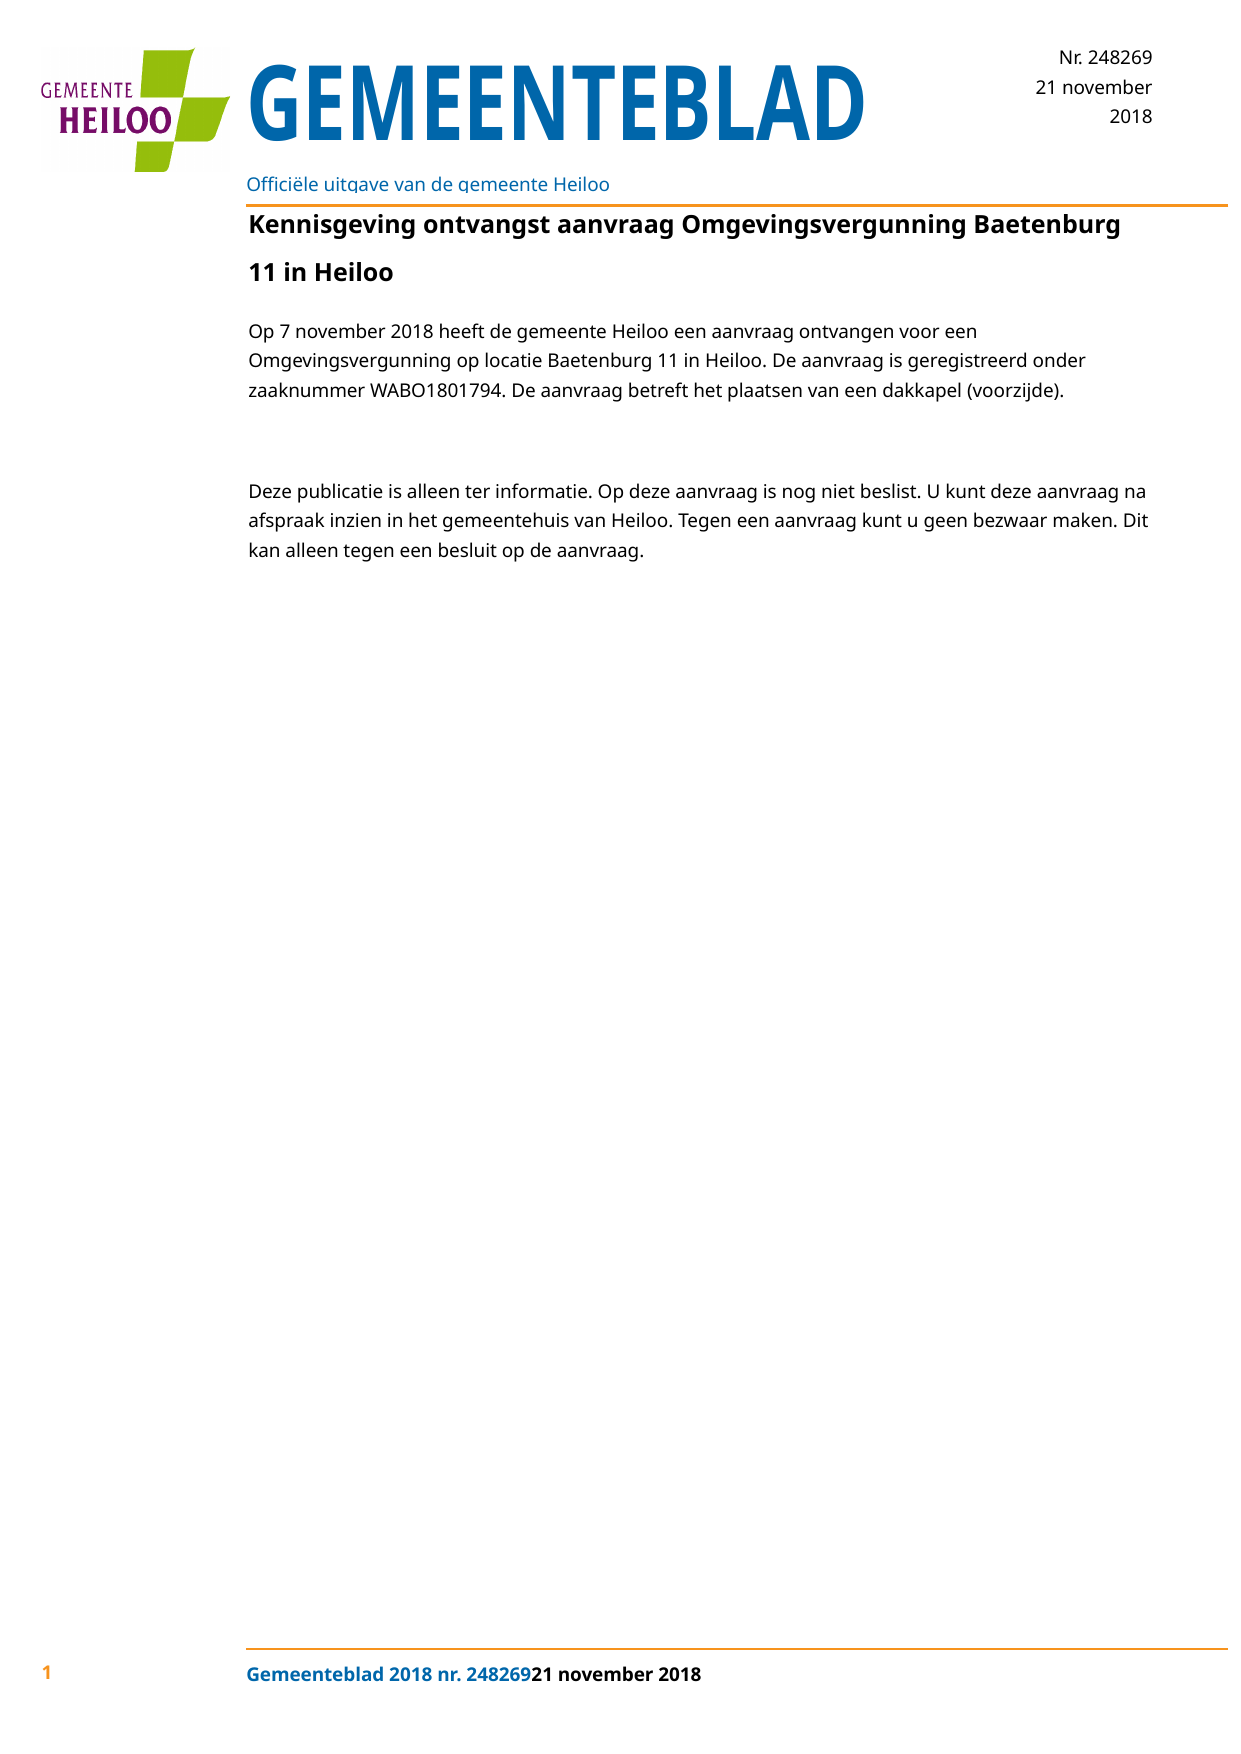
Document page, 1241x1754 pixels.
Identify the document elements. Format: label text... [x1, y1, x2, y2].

text Op 7 november 2018 heeft de gemeente Heiloo een aanvraag ontvangen voor een Omgevingsvergunning op locatie Baetenburg 11 in Heiloo. De aanvraag is geregistreerd onder zaaknummer WABO1801794. De aanvraag betreft het plaatsen van een dakkapel (voorzijde). [248, 318, 1152, 403]
text Deze publicatie is alleen ter informatie. Op deze aanvraag is nog niet beslist. U kunt deze aanvraag na afspraak inzien in het gemeentehuis van Heiloo. Tegen een aanvraag kunt u geen bezwaar maken. Dit kan alleen tegen een besluit op de aanvraag. [248, 478, 1152, 563]
text Kennisgeving ontvangst aanvraag Omgevingsvergunning Baetenburg 11 in Heiloo [248, 207, 1152, 288]
picture [41, 47, 231, 172]
